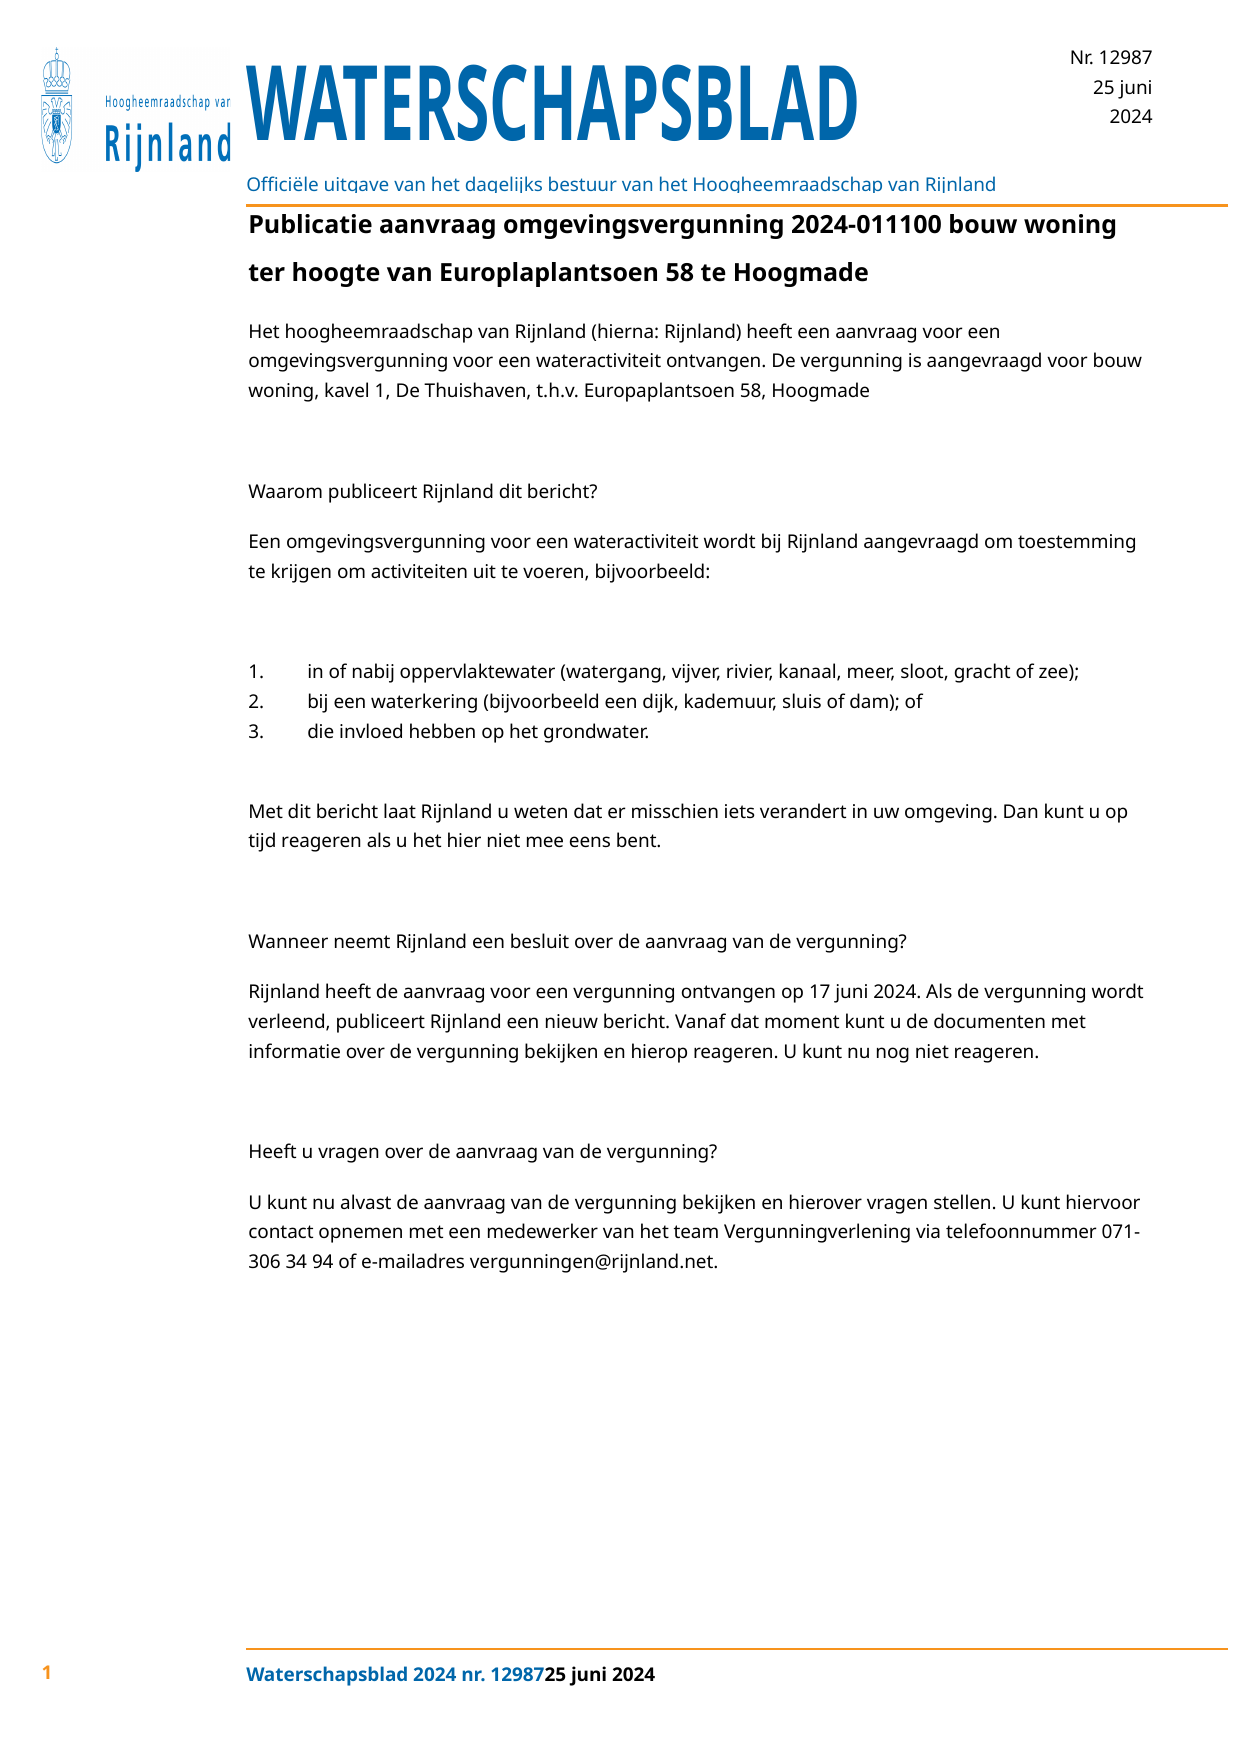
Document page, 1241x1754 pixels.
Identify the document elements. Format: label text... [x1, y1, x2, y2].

picture [41, 47, 231, 172]
list in of nabij oppervlaktewater (watergang, vijver, rivier, kanaal, meer, sloot, gracht of zee); [248, 659, 1152, 684]
text Heeft u vragen over de aanvraag van de vergunning? [248, 1139, 1152, 1164]
list bij een waterkering (bijvoorbeeld een dijk, kademuur, sluis of dam); of [248, 688, 1152, 714]
list die invloed hebben op het grondwater. [248, 718, 1152, 744]
text Waarom publiceert Rijnland dit bericht? [248, 478, 1152, 504]
text Wanneer neemt Rijnland een besluit over de aanvraag van de vergunning? [248, 928, 1152, 954]
text Een omgevingsvergunning voor een wateractiviteit wordt bij Rijnland aangevraagd om toestemming te krijgen om activiteiten uit te voeren, bijvoorbeeld: [248, 528, 1152, 584]
text Rijnland heeft de aanvraag voor een vergunning ontvangen op 17 juni 2024. Als de vergunning wordt verleend, publiceert Rijnland een nieuw bericht. Vanaf dat moment kunt u de documenten met informatie over de vergunning bekijken en hierop reageren. U kunt nu nog niet reageren. [248, 979, 1152, 1064]
text Het hoogheemraadschap van Rijnland (hierna: Rijnland) heeft een aanvraag voor een omgevingsvergunning voor een wateractiviteit ontvangen. De vergunning is aangevraagd voor bouw woning, kavel 1, De Thuishaven, t.h.v. Europaplantsoen 58, Hoogmade [248, 318, 1152, 403]
text Publicatie aanvraag omgevingsvergunning 2024-011100 bouw woning ter hoogte van Europlaplantsoen 58 te Hoogmade [248, 207, 1152, 288]
text Met dit bericht laat Rijnland u weten dat er misschien iets verandert in uw omgeving. Dan kunt u op tijd reageren als u het hier niet mee eens bent. [248, 798, 1152, 853]
text U kunt nu alvast de aanvraag van de vergunning bekijken en hierover vragen stellen. U kunt hiervoor contact opnemen met een medewerker van het team Vergunningverlening via telefoonnummer 071-306 34 94 of e-mailadres vergunningen@rijnland.net. [248, 1189, 1152, 1274]
